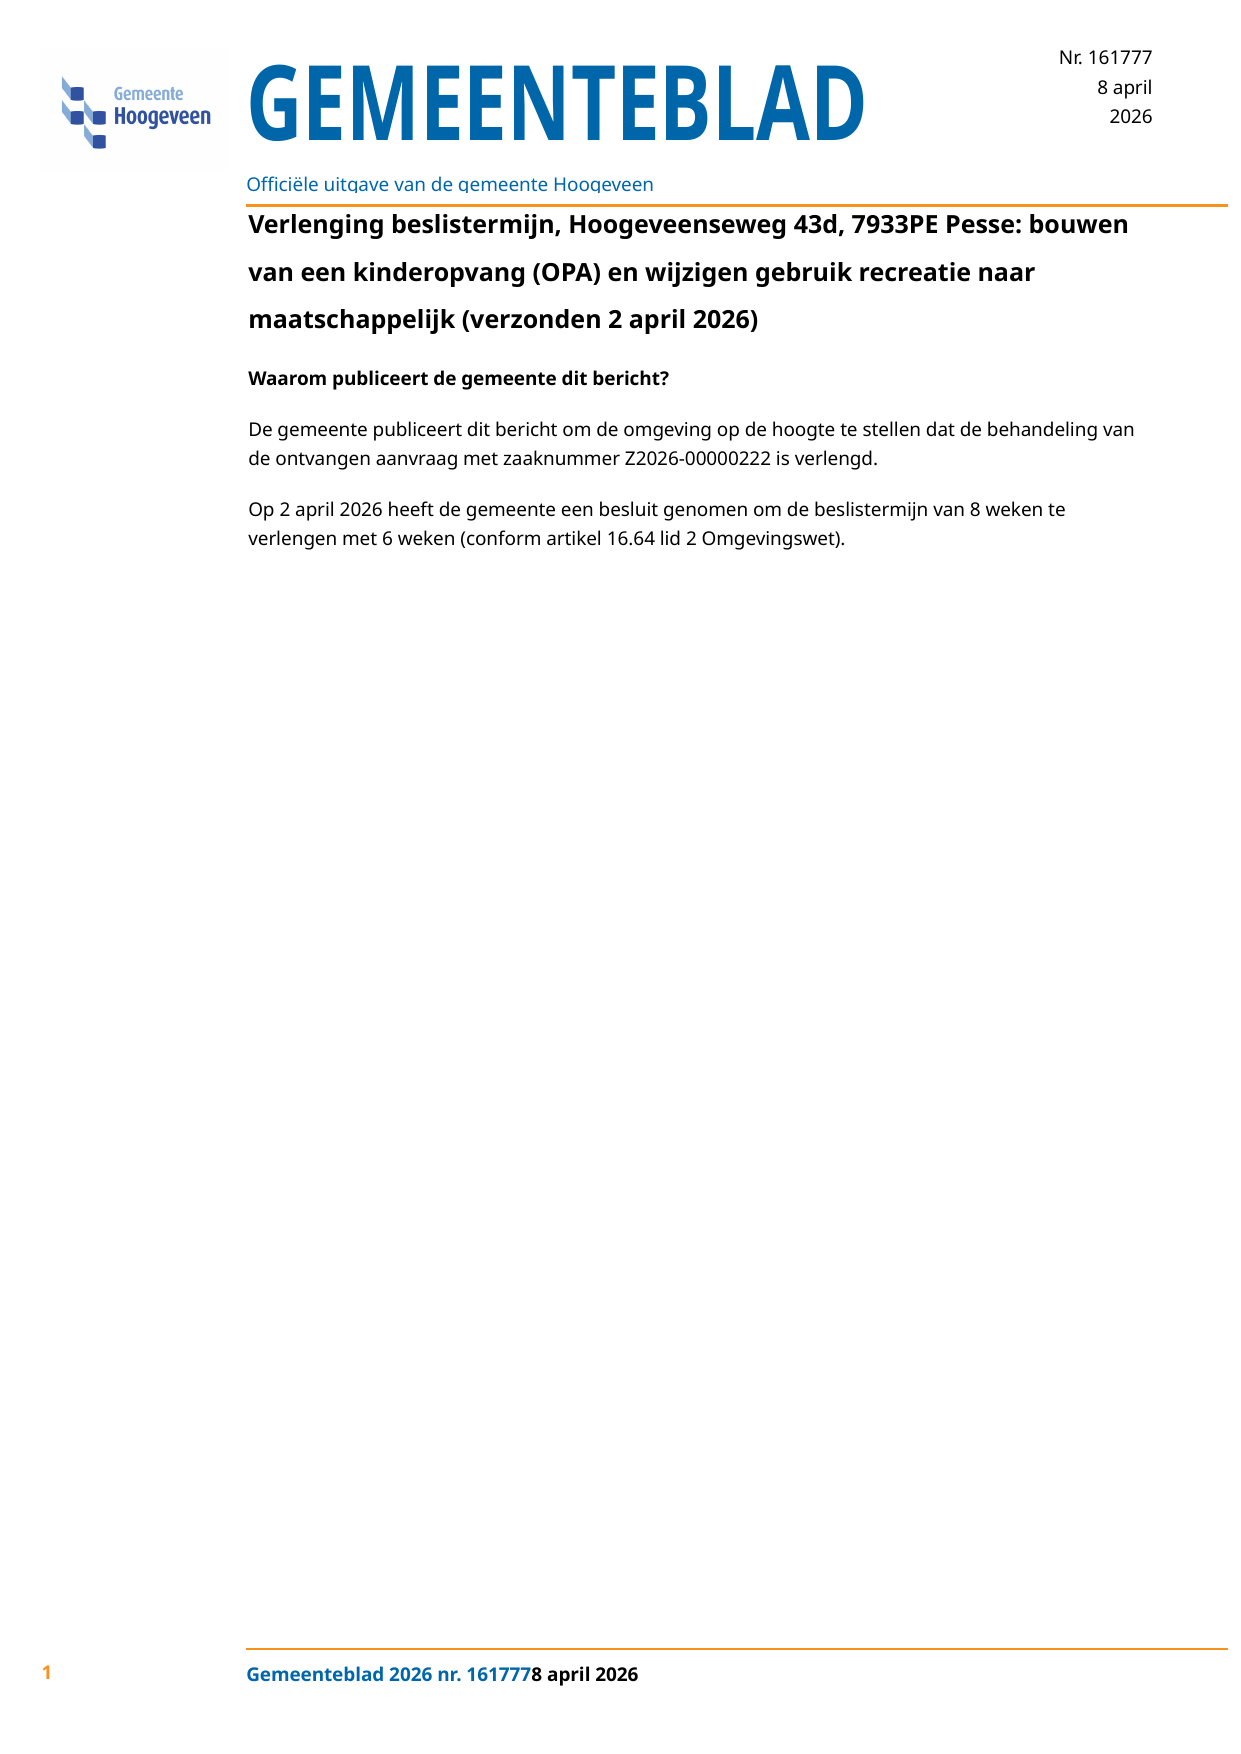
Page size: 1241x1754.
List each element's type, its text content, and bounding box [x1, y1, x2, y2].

picture [41, 47, 231, 172]
text Verlenging beslistermijn, Hoogeveenseweg 43d, 7933PE Pesse: bouwen van een kinderopvang (OPA) en wijzigen gebruik recreatie naar maatschappelijk (verzonden 2 april 2026) [248, 207, 1152, 336]
text De gemeente publiceert dit bericht om de omgeving op de hoogte te stellen dat de behandeling van de ontvangen aanvraag met zaaknummer Z2026-00000222 is verlengd. [248, 416, 1152, 471]
text Waarom publiceert de gemeente dit bericht? [248, 366, 1152, 391]
text Op 2 april 2026 heeft de gemeente een besluit genomen om de beslistermijn van 8 weken te verlengen met 6 weken (conform artikel 16.64 lid 2 Omgevingswet). [248, 496, 1152, 551]
